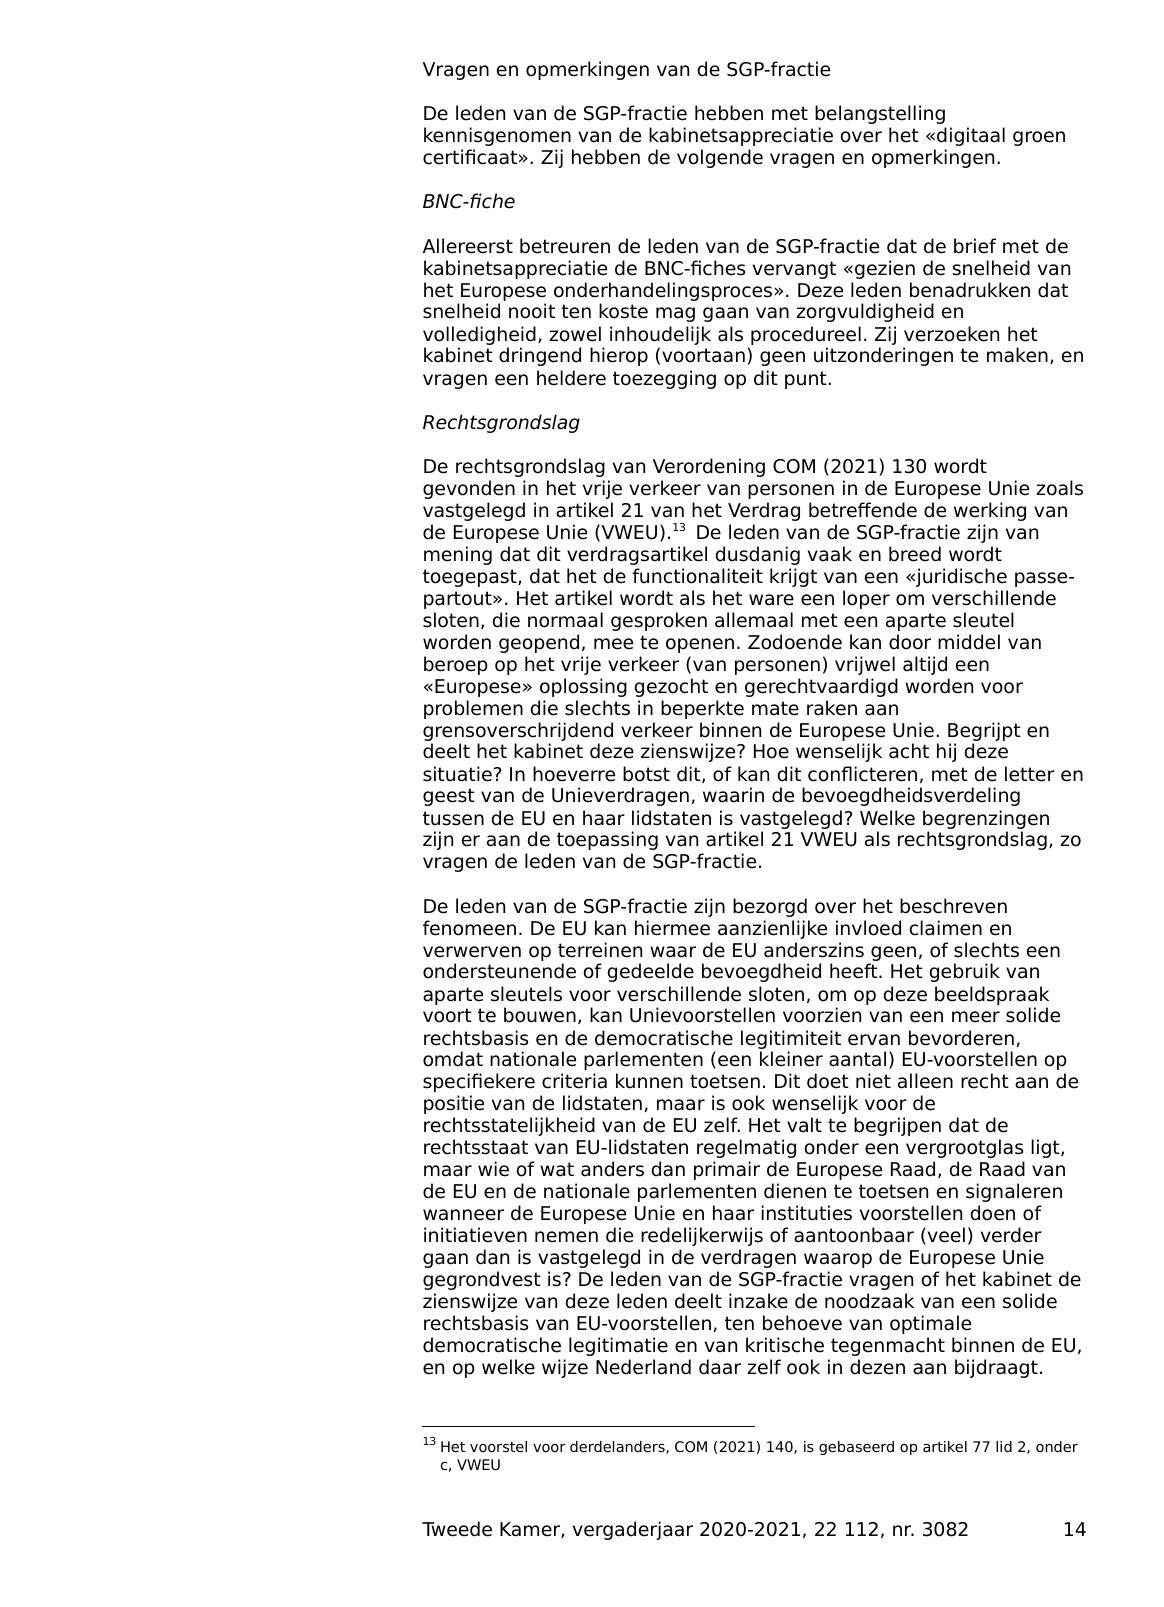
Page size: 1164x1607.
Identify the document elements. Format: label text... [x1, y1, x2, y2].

text De leden van de SGP-fractie hebben met belangstelling kennisgenomen van de kabinetsappreciatie over het «digitaal groen certificaat». Zij hebben de volgende vragen en opmerkingen. [422, 103, 1087, 169]
subtitle BNC-fiche [422, 191, 1087, 213]
text Allereerst betreuren de leden van de SGP-fractie dat de brief met de kabinetsappreciatie de BNC-fiches vervangt «gezien de snelheid van het Europese onderhandelingsproces». Deze leden benadrukken dat snelheid nooit ten koste mag gaan van zorgvuldigheid en volledigheid, zowel inhoudelijk als procedureel. Zij verzoeken het kabinet dringend hierop (voortaan) geen uitzonderingen te maken, en vragen een heldere toezegging op dit punt. [422, 236, 1087, 389]
text De leden van de SGP-fractie zijn bezorgd over het beschreven fenomeen. De EU kan hiermee aanzienlijke invloed claimen en verwerven op terreinen waar de EU anderszins geen, of slechts een ondersteunende of gedeelde bevoegdheid heeft. Het gebruik van aparte sleutels voor verschillende sloten, om op deze beeldspraak voort te bouwen, kan Unievoorstellen voorzien van een meer solide rechtsbasis en de democratische legitimiteit ervan bevorderen, omdat nationale parlementen (een kleiner aantal) EU-voorstellen op specifiekere criteria kunnen toetsen. Dit doet niet alleen recht aan de positie van de lidstaten, maar is ook wenselijk voor de rechtsstatelijkheid van de EU zelf. Het valt te begrijpen dat de rechtsstaat van EU-lidstaten regelmatig onder een vergrootglas ligt, maar wie of wat anders dan primair de Europese Raad, de Raad van de EU en de nationale parlementen dienen te toetsen en signaleren wanneer de Europese Unie en haar instituties voorstellen doen of initiatieven nemen die redelijkerwijs of aantoonbaar (veel) verder gaan dan is vastgelegd in de verdragen waarop de Europese Unie gegrondvest is? De leden van de SGP-fractie vragen of het kabinet de zienswijze van deze leden deelt inzake de noodzaak van een solide rechtsbasis van EU-voorstellen, ten behoeve van optimale democratische legitimatie en van kritische tegenmacht binnen de EU, en op welke wijze Nederland daar zelf ook in dezen aan bijdraagt. [422, 896, 1087, 1379]
text De rechtsgrondslag van Verordening COM (2021) 130 wordt gevonden in het vrije verkeer van personen in de Europese Unie zoals vastgelegd in artikel 21 van het Verdrag betreffende de werking van de Europese Unie (VWEU). De leden van de SGP-fractie zijn van mening dat dit verdragsartikel dusdanig vaak en breed wordt toegepast, dat het de functionaliteit krijgt van een «juridische passe-partout». Het artikel wordt als het ware een loper om verschillende sloten, die normaal gesproken allemaal met een aparte sleutel worden geopend, mee te openen. Zodoende kan door middel van beroep op het vrije verkeer (van personen) vrijwel altijd een «Europese» oplossing gezocht en gerechtvaardigd worden voor problemen die slechts in beperkte mate raken aan grensoverschrijdend verkeer binnen de Europese Unie. Begrijpt en deelt het kabinet deze zienswijze? Hoe wenselijk acht hij deze situatie? In hoeverre botst dit, of kan dit conflicteren, met de letter en geest van de Unieverdragen, waarin de bevoegdheidsverdeling tussen de EU en haar lidstaten is vastgelegd? Welke begrenzingen zijn er aan de toepassing van artikel 21 VWEU als rechtsgrondslag, zo vragen de leden van de SGP-fractie. [422, 456, 1087, 873]
subtitle Vragen en opmerkingen van de SGP-fractie [422, 59, 1087, 81]
text Het voorstel voor derdelanders, COM (2021) 140, is gebaseerd op artikel 77 lid 2, onder c, VWEU [422, 1435, 1087, 1474]
subtitle Rechtsgrondslag [422, 412, 1087, 433]
